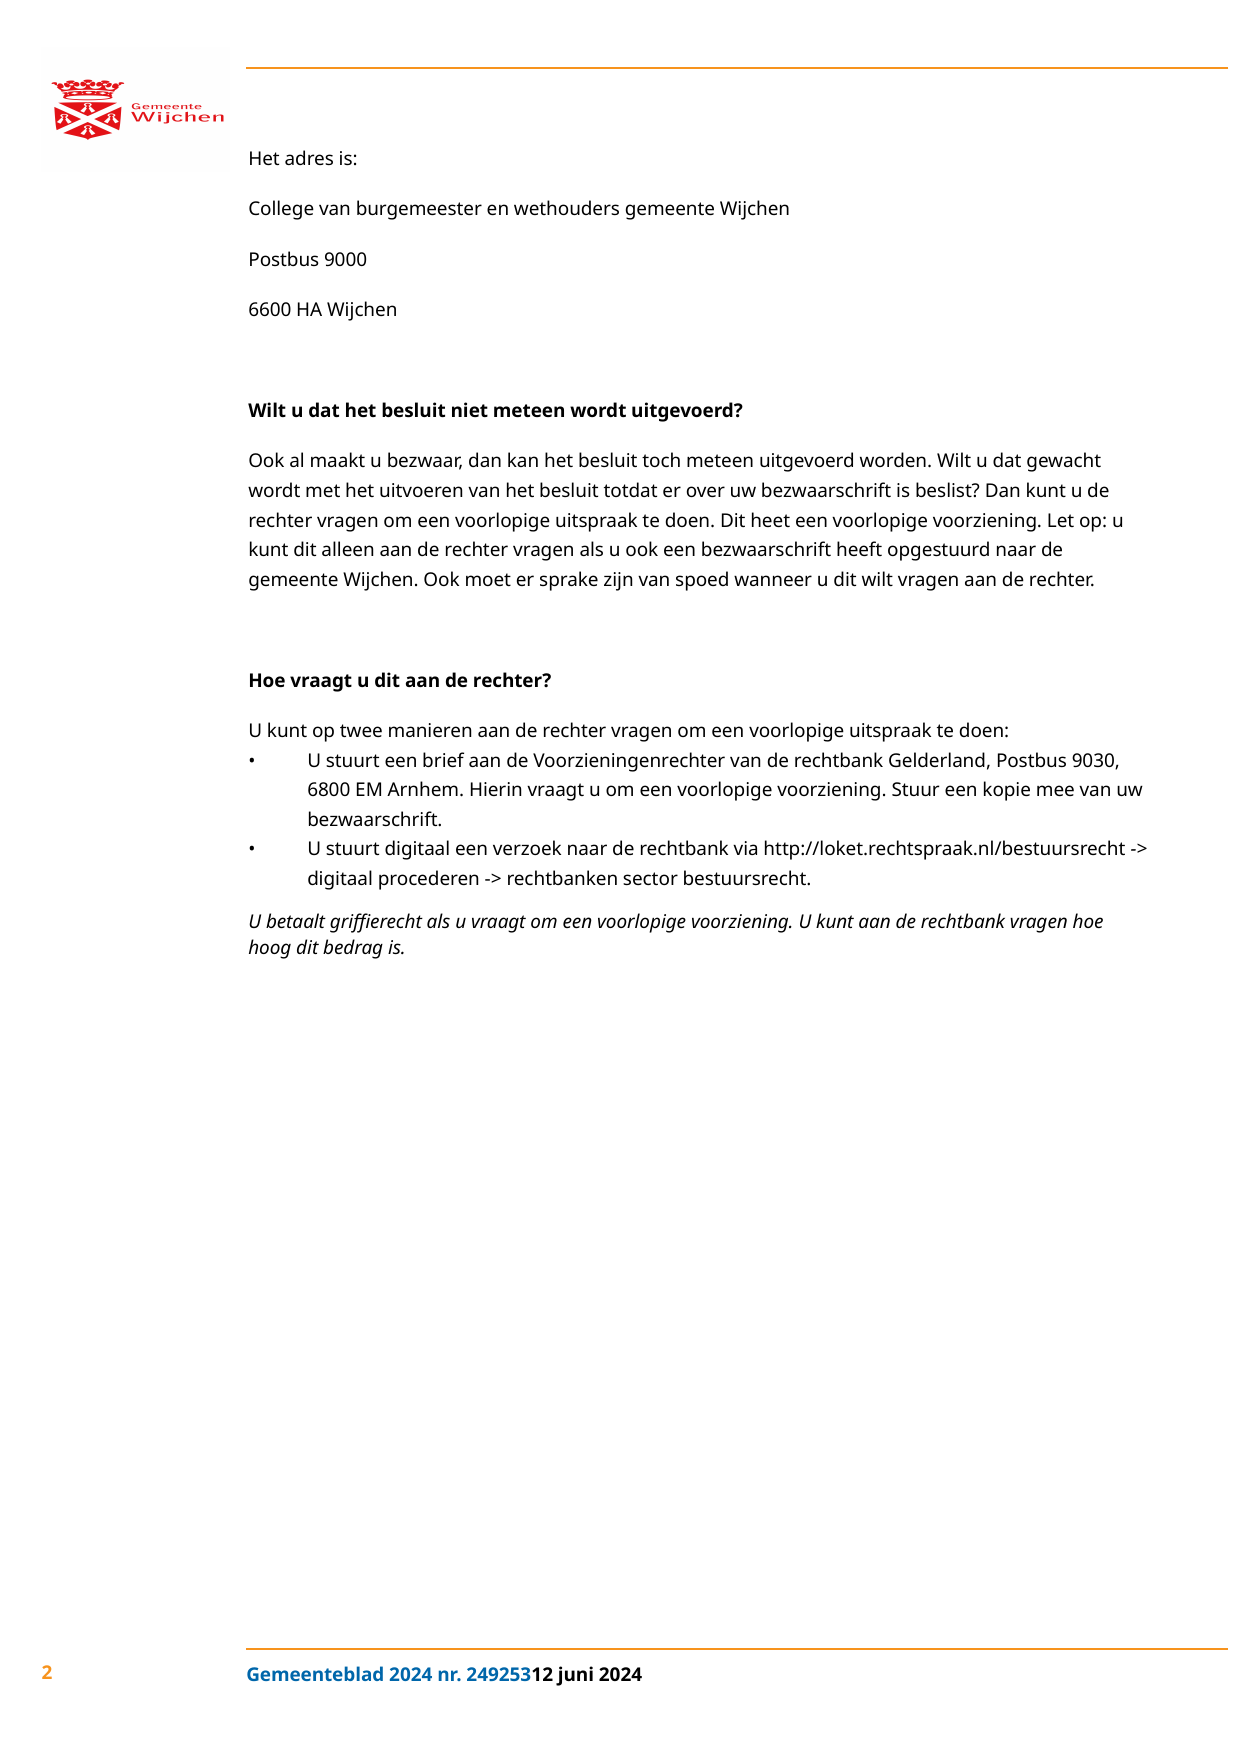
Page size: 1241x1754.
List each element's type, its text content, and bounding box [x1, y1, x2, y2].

text Wilt u dat het besluit niet meteen wordt uitgevoerd? [248, 397, 1152, 423]
text 6600 HA Wijchen [248, 296, 1152, 322]
list U stuurt een brief aan de Voorzieningenrechter van de rechtbank Gelderland, Postbus 9030, 6800 EM Arnhem. Hierin vraagt u om een voorlopige voorziening. Stuur een kopie mee van uw bezwaarschrift. [248, 747, 1152, 832]
list U stuurt digitaal een verzoek naar de rechtbank via http://loket.rechtspraak.nl/bestuursrecht -> digitaal procederen -> rechtbanken sector bestuursrecht. [248, 836, 1152, 891]
text Postbus 9000 [248, 246, 1152, 272]
picture [41, 47, 231, 172]
text U kunt op twee manieren aan de rechter vragen om een voorlopige uitspraak te doen: [248, 717, 1152, 743]
text Ook al maakt u bezwaar, dan kan het besluit toch meteen uitgevoerd worden. Wilt u dat gewacht wordt met het uitvoeren van het besluit totdat er over uw bezwaarschrift is beslist? Dan kunt u de rechter vragen om een voorlopige uitspraak te doen. Dit heet een voorlopige voorziening. Let op: u kunt dit alleen aan de rechter vragen als u ook een bezwaarschrift heeft opgestuurd naar de gemeente Wijchen. Ook moet er sprake zijn van spoed wanneer u dit wilt vragen aan de rechter. [248, 448, 1152, 592]
text Hoe vraagt u dit aan de rechter? [248, 667, 1152, 693]
text Het adres is: [248, 145, 1152, 171]
text College van burgemeester en wethouders gemeente Wijchen [248, 196, 1152, 221]
text U betaalt griffierecht als u vraagt om een voorlopige voorziening. U kunt aan de rechtbank vragen hoe hoog dit bedrag is. [248, 908, 1152, 960]
